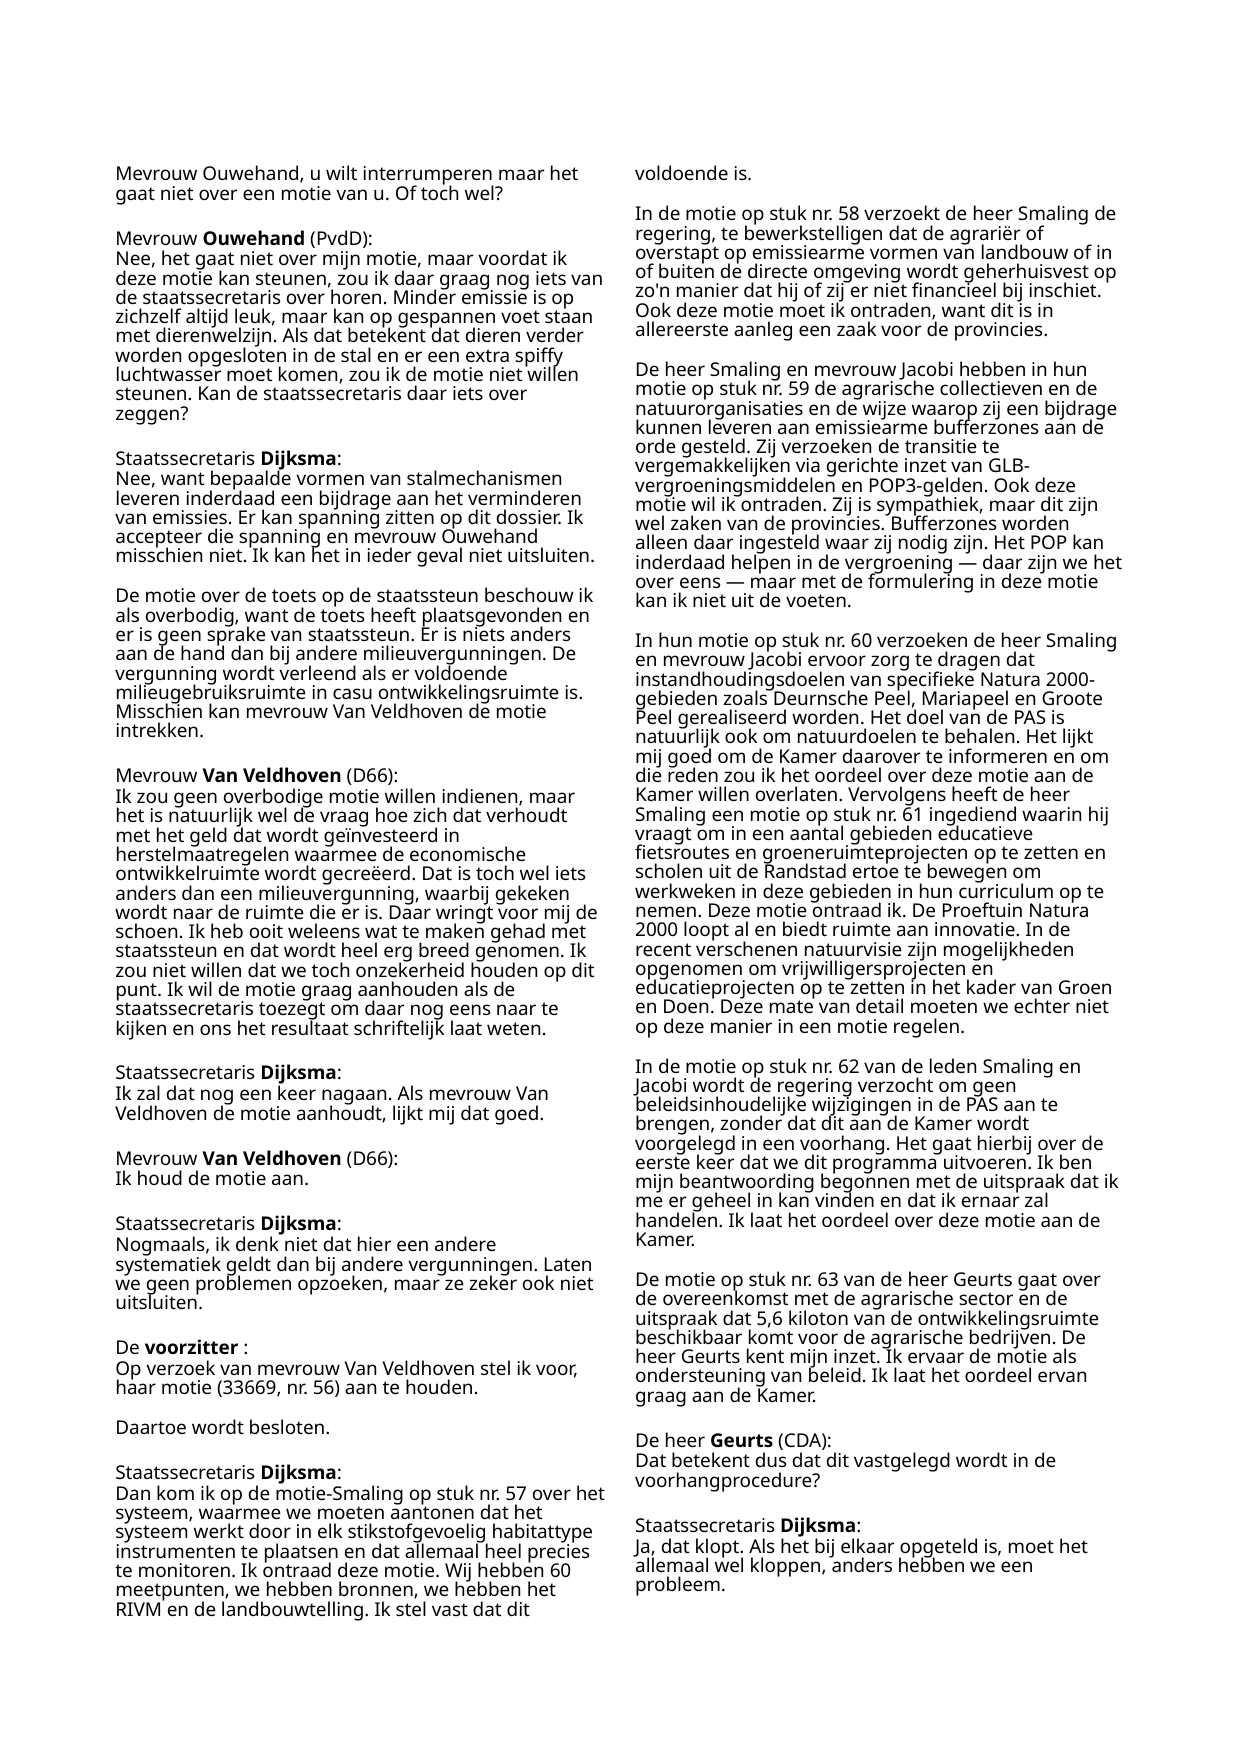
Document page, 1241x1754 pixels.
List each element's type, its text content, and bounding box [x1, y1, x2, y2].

text De heer Smaling en mevrouw Jacobi hebben in hun motie op stuk nr. 59 de agrarische collectieven en de natuurorganisaties en de wijze waarop zij een bijdrage kunnen leveren aan emissiearme bufferzones aan de orde gesteld. Zij verzoeken de transitie te vergemakkelijken via gerichte inzet van GLB-vergroeningsmiddelen en POP3-gelden. Ook deze motie wil ik ontraden. Zij is sympathiek, maar dit zijn wel zaken van de provincies. Bufferzones worden alleen daar ingesteld waar zij nodig zijn. Het POP kan inderdaad helpen in de vergroening — daar zijn we het over eens — maar met de formulering in deze motie kan ik niet uit de voeten. [635, 361, 1125, 611]
text Daartoe wordt besloten. [115, 1419, 605, 1438]
text De motie op stuk nr. 63 van de heer Geurts gaat over de overeenkomst met de agrarische sector en de uitspraak dat 5,6 kiloton van de ontwikkelingsruimte beschikbaar komt voor de agrarische bedrijven. De heer Geurts kent mijn inzet. Ik ervaar de motie als ondersteuning van beleid. Ik laat het oordeel ervan graag aan de Kamer. [635, 1271, 1125, 1406]
text Staatssecretaris Dijksma: [115, 1211, 605, 1236]
text Nee, want bepaalde vormen van stalmechanismen leveren inderdaad een bijdrage aan het verminderen van emissies. Er kan spanning zitten op dit dossier. Ik accepteer die spanning en mevrouw Ouwehand misschien niet. Ik kan het in ieder geval niet uitsluiten. [115, 470, 605, 567]
text Staatssecretaris Dijksma: [115, 445, 605, 470]
text De voorzitter : [115, 1334, 605, 1360]
text Mevrouw Van Veldhoven (D66): [115, 762, 605, 788]
text Dat betekent dus dat dit vastgelegd wordt in de voorhangprocedure? [635, 1452, 1125, 1491]
text Staatssecretaris Dijksma: [115, 1059, 605, 1085]
text In de motie op stuk nr. 58 verzoekt de heer Smaling de regering, te bewerkstelligen dat de agrariër of overstapt op emissiearme vormen van landbouw of in of buiten de directe omgeving wordt geherhuisvest op zo'n manier dat hij of zij er niet financieel bij inschiet. Ook deze motie moet ik ontraden, want dit is in allereerste aanleg een zaak voor de provincies. [635, 205, 1125, 340]
text Nee, het gaat niet over mijn motie, maar voordat ik deze motie kan steunen, zou ik daar graag nog iets van de staatssecretaris over horen. Minder emissie is op zichzelf altijd leuk, maar kan op gespannen voet staan met dierenwelzijn. Als dat betekent dat dieren verder worden opgesloten in de stal en er een extra spiffy luchtwasser moet komen, zou ik de motie niet willen steunen. Kan de staatssecretaris daar iets over zeggen? [115, 250, 605, 424]
text De heer Geurts (CDA): [635, 1427, 1125, 1452]
text Ja, dat klopt. Als het bij elkaar opgeteld is, moet het allemaal wel kloppen, anders hebben we een probleem. [635, 1538, 1125, 1595]
text Staatssecretaris Dijksma: [115, 1459, 605, 1485]
text In hun motie op stuk nr. 60 verzoeken de heer Smaling en mevrouw Jacobi ervoor zorg te dragen dat instandhoudingsdoelen van specifieke Natura 2000-gebieden zoals Deurnsche Peel, Mariapeel en Groote Peel gerealiseerd worden. Het doel van de PAS is natuurlijk ook om natuurdoelen te behalen. Het lijkt mij goed om de Kamer daarover te informeren en om die reden zou ik het oordeel over deze motie aan de Kamer willen overlaten. Vervolgens heeft de heer Smaling een motie op stuk nr. 61 ingediend waarin hij vraagt om in een aantal gebieden educatieve fietsroutes en groeneruimteprojecten op te zetten en scholen uit de Randstad ertoe te bewegen om werkweken in deze gebieden in hun curriculum op te nemen. Deze motie ontraad ik. De Proeftuin Natura 2000 loopt al en biedt ruimte aan innovatie. In de recent verschenen natuurvisie zijn mogelijkheden opgenomen om vrijwilligersprojecten en educatieprojecten op te zetten in het kader van Groen en Doen. Deze mate van detail moeten we echter niet op deze manier in een motie regelen. [635, 632, 1125, 1037]
text Ik zou geen overbodige motie willen indienen, maar het is natuurlijk wel de vraag hoe zich dat verhoudt met het geld dat wordt geïnvesteerd in herstelmaatregelen waarmee de economische ontwikkelruimte wordt gecreëerd. Dat is toch wel iets anders dan een milieuvergunning, waarbij gekeken wordt naar de ruimte die er is. Daar wringt voor mij de schoen. Ik heb ooit weleens wat te maken gehad met staatssteun en dat wordt heel erg breed genomen. Ik zou niet willen dat we toch onzekerheid houden op dit punt. Ik wil de motie graag aanhouden als de staatssecretaris toezegt om daar nog eens naar te kijken en ons het resultaat schriftelijk laat weten. [115, 788, 605, 1039]
text Mevrouw Ouwehand, u wilt interrumperen maar het gaat niet over een motie van u. Of toch wel? [115, 165, 605, 204]
text Ik houd de motie aan. [115, 1170, 605, 1190]
text De motie over de toets op de staatssteun beschouw ik als overbodig, want de toets heeft plaatsgevonden en er is geen sprake van staatssteun. Er is niets anders aan de hand dan bij andere milieuvergunningen. De vergunning wordt verleend als er voldoende milieugebruiksruimte in casu ontwikkelingsruimte is. Misschien kan mevrouw Van Veldhoven de motie intrekken. [115, 587, 605, 742]
text Mevrouw Van Veldhoven (D66): [115, 1145, 605, 1170]
text Nogmaals, ik denk niet dat hier een andere systematiek geldt dan bij andere vergunningen. Laten we geen problemen opzoeken, maar ze zeker ook niet uitsluiten. [115, 1236, 605, 1313]
text Dan kom ik op de motie-Smaling op stuk nr. 57 over het systeem, waarmee we moeten aantonen dat het systeem werkt door in elk stikstofgevoelig habitattype instrumenten te plaatsen en dat allemaal heel precies te monitoren. Ik ontraad deze motie. Wij hebben 60 meetpunten, we hebben bronnen, we hebben het RIVM en de landbouwtelling. Ik stel vast dat dit [115, 1485, 605, 1620]
text voldoende is. [635, 165, 1125, 184]
text Ik zal dat nog een keer nagaan. Als mevrouw Van Veldhoven de motie aanhoudt, lijkt mij dat goed. [115, 1085, 605, 1124]
text Op verzoek van mevrouw Van Veldhoven stel ik voor, haar motie (33669, nr. 56) aan te houden. [115, 1360, 605, 1398]
text In de motie op stuk nr. 62 van de leden Smaling en Jacobi wordt de regering verzocht om geen beleidsinhoudelijke wijzigingen in de PAS aan te brengen, zonder dat dit aan de Kamer wordt voorgelegd in een voorhang. Het gaat hierbij over de eerste keer dat we dit programma uitvoeren. Ik ben mijn beantwoording begonnen met de uitspraak dat ik me er geheel in kan vinden en dat ik ernaar zal handelen. Ik laat het oordeel over deze motie aan de Kamer. [635, 1058, 1125, 1250]
text Staatssecretaris Dijksma: [635, 1512, 1125, 1538]
text Mevrouw Ouwehand (PvdD): [115, 225, 605, 250]
